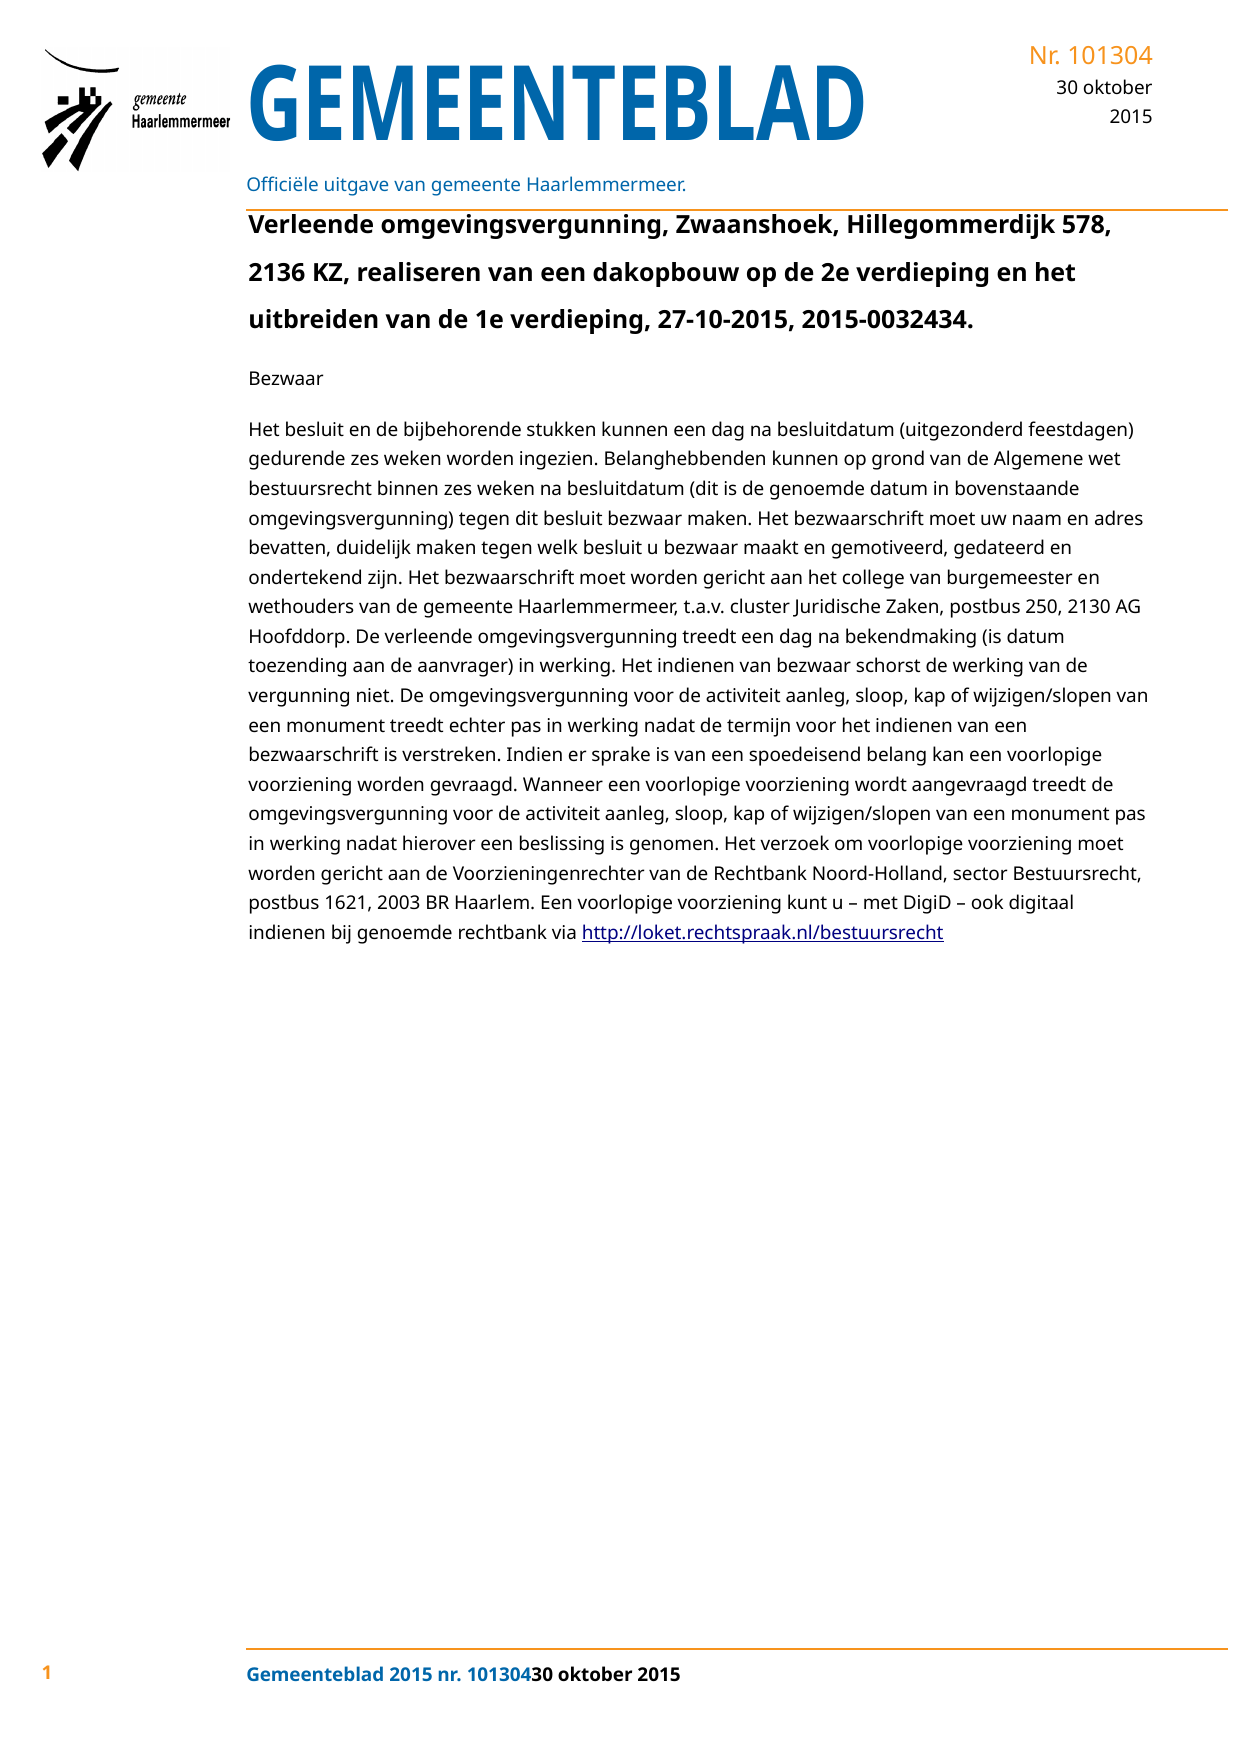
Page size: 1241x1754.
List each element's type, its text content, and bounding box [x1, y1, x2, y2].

text Het besluit en de bijbehorende stukken kunnen een dag na besluitdatum (uitgezonderd feestdagen) gedurende zes weken worden ingezien. Belanghebbenden kunnen op grond van de Algemene wet bestuursrecht binnen zes weken na besluitdatum (dit is de genoemde datum in bovenstaande omgevingsvergunning) tegen dit besluit bezwaar maken. Het bezwaarschrift moet uw naam en adres bevatten, duidelijk maken tegen welk besluit u bezwaar maakt en gemotiveerd, gedateerd en ondertekend zijn. Het bezwaarschrift moet worden gericht aan het college van burgemeester en wethouders van de gemeente Haarlemmermeer, t.a.v. cluster Juridische Zaken, postbus 250, 2130 AG Hoofddorp. De verleende omgevingsvergunning treedt een dag na bekendmaking (is datum toezending aan de aanvrager) in werking. Het indienen van bezwaar schorst de werking van de vergunning niet. De omgevingsvergunning voor de activiteit aanleg, sloop, kap of wijzigen/slopen van een monument treedt echter pas in werking nadat de termijn voor het indienen van een bezwaarschrift is verstreken. Indien er sprake is van een spoedeisend belang kan een voorlopige voorziening worden gevraagd. Wanneer een voorlopige voorziening wordt aangevraagd treedt de omgevingsvergunning voor de activiteit aanleg, sloop, kap of wijzigen/slopen van een monument pas in werking nadat hierover een beslissing is genomen. Het verzoek om voorlopige voorziening moet worden gericht aan de Voorzieningenrechter van de Rechtbank Noord-Holland, sector Bestuursrecht, postbus 1621, 2003 BR Haarlem. Een voorlopige voorziening kunt u – met DigiD – ook digitaal indienen bij genoemde rechtbank via http://loket.rechtspraak.nl/bestuursrecht [248, 416, 1152, 944]
text Verleende omgevingsvergunning, Zwaanshoek, Hillegommerdijk 578, 2136 KZ, realiseren van een dakopbouw op de 2e verdieping en het uitbreiden van de 1e verdieping, 27-10-2015, 2015-0032434. [248, 211, 1152, 336]
picture [41, 47, 231, 172]
text Bezwaar [248, 366, 1152, 391]
